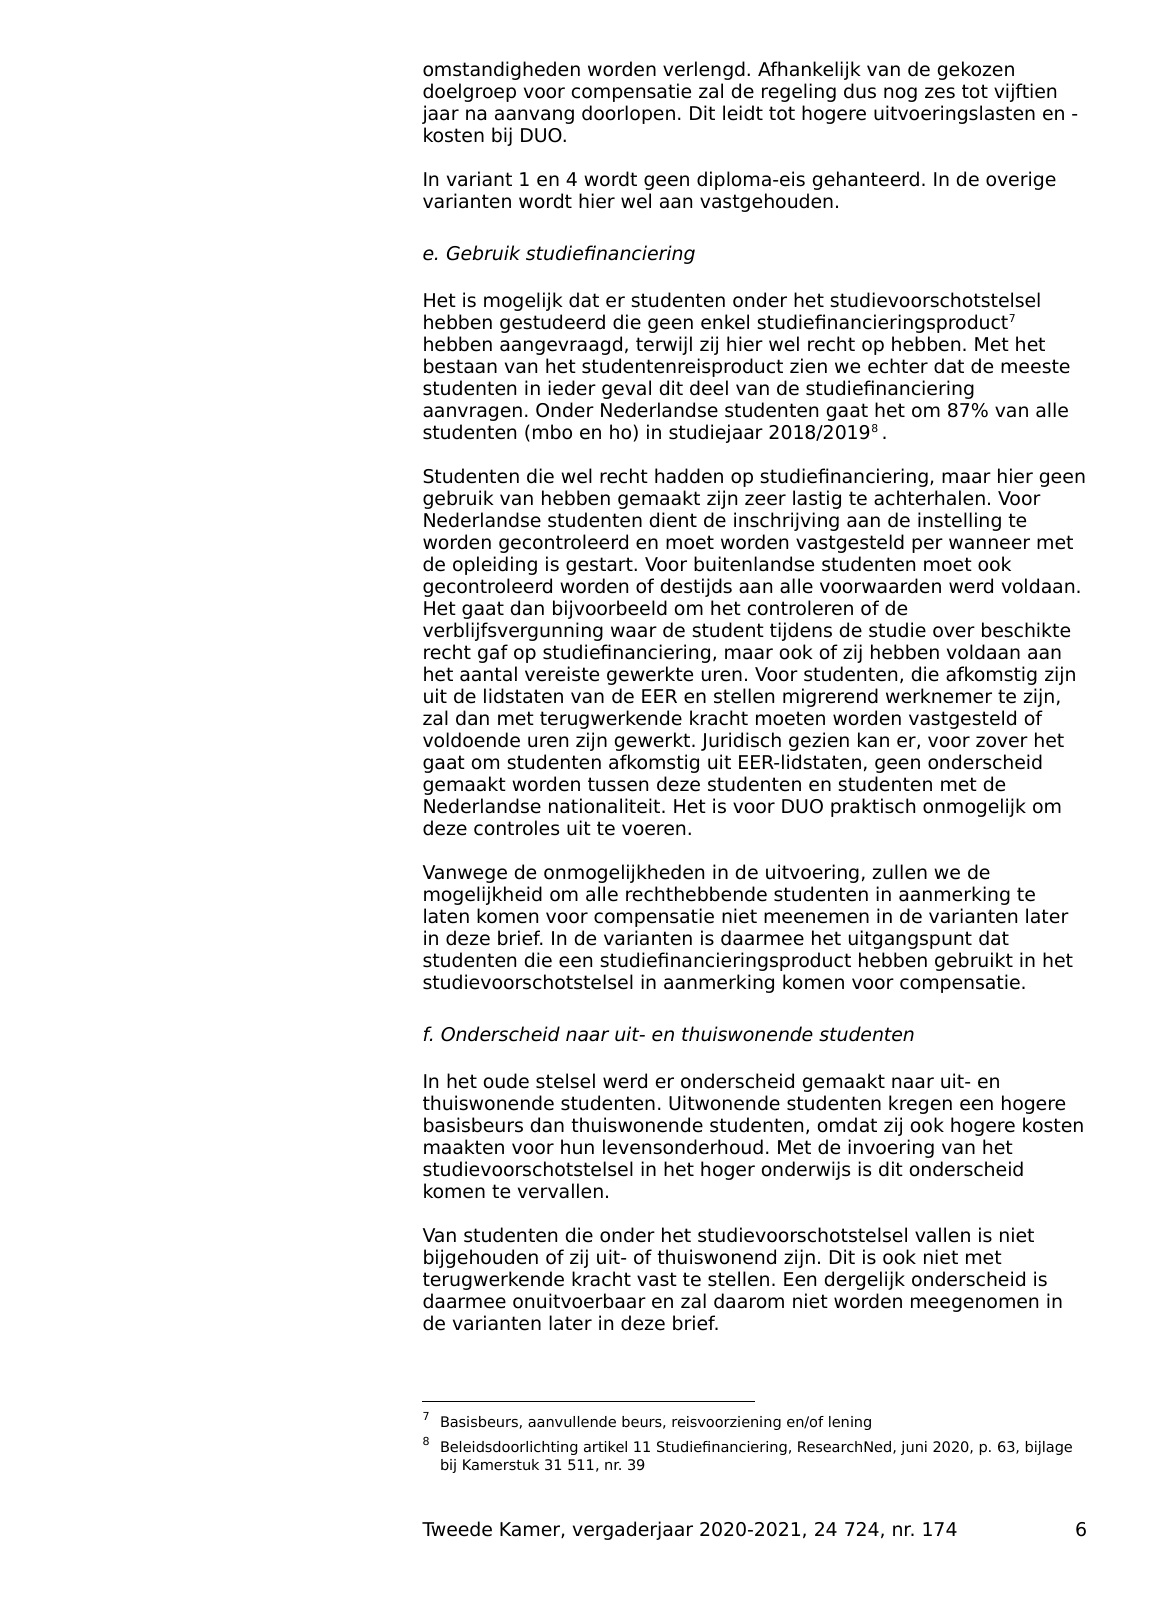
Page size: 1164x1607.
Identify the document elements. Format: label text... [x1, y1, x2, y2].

text In variant 1 en 4 wordt geen diploma-eis gehanteerd. In de overige varianten wordt hier wel aan vastgehouden. [422, 169, 1087, 213]
text Beleidsdoorlichting artikel 11 Studiefinanciering, ResearchNed, juni 2020, p. 63, bijlage bij Kamerstuk 31 511, nr. 39 [422, 1435, 1087, 1474]
text omstandigheden worden verlengd. Afhankelijk van de gekozen doelgroep voor compensatie zal de regeling dus nog zes tot vijftien jaar na aanvang doorlopen. Dit leidt tot hogere uitvoeringslasten en -kosten bij DUO. [422, 59, 1087, 147]
text In het oude stelsel werd er onderscheid gemaakt naar uit- en thuiswonende studenten. Uitwonende studenten kregen een hogere basisbeurs dan thuiswonende studenten, omdat zij ook hogere kosten maakten voor hun levensonderhoud. Met de invoering van het studievoorschotstelsel in het hoger onderwijs is dit onderscheid komen te vervallen. [422, 1071, 1087, 1203]
text Het is mogelijk dat er studenten onder het studievoorschotstelsel hebben gestudeerd die geen enkel studiefinancieringsproduct hebben aangevraagd, terwijl zij hier wel recht op hebben. Met het bestaan van het studentenreisproduct zien we echter dat de meeste studenten in ieder geval dit deel van de studiefinanciering aanvragen. Onder Nederlandse studenten gaat het om 87% van alle studenten (mbo en ho) in studiejaar 2018/2019. [422, 290, 1087, 444]
text Basisbeurs, aanvullende beurs, reisvoorziening en/of lening [422, 1410, 1087, 1432]
text Van studenten die onder het studievoorschotstelsel vallen is niet bijgehouden of zij uit- of thuiswonend zijn. Dit is ook niet met terugwerkende kracht vast te stellen. Een dergelijk onderscheid is daarmee onuitvoerbaar en zal daarom niet worden meegenomen in de varianten later in deze brief. [422, 1225, 1087, 1335]
subtitle e. Gebruik studiefinanciering [422, 243, 1087, 265]
text Vanwege de onmogelijkheden in de uitvoering, zullen we de mogelijkheid om alle rechthebbende studenten in aanmerking te laten komen voor compensatie niet meenemen in de varianten later in deze brief. In de varianten is daarmee het uitgangspunt dat studenten die een studiefinancieringsproduct hebben gebruikt in het studievoorschotstelsel in aanmerking komen voor compensatie. [422, 862, 1087, 994]
subtitle f. Onderscheid naar uit- en thuiswonende studenten [422, 1024, 1087, 1046]
text Studenten die wel recht hadden op studiefinanciering, maar hier geen gebruik van hebben gemaakt zijn zeer lastig te achterhalen. Voor Nederlandse studenten dient de inschrijving aan de instelling te worden gecontroleerd en moet worden vastgesteld per wanneer met de opleiding is gestart. Voor buitenlandse studenten moet ook gecontroleerd worden of destijds aan alle voorwaarden werd voldaan. Het gaat dan bijvoorbeeld om het controleren of de verblijfsvergunning waar de student tijdens de studie over beschikte recht gaf op studiefinanciering, maar ook of zij hebben voldaan aan het aantal vereiste gewerkte uren. Voor studenten, die afkomstig zijn uit de lidstaten van de EER en stellen migrerend werknemer te zijn, zal dan met terugwerkende kracht moeten worden vastgesteld of voldoende uren zijn gewerkt. Juridisch gezien kan er, voor zover het gaat om studenten afkomstig uit EER-lidstaten, geen onderscheid gemaakt worden tussen deze studenten en studenten met de Nederlandse nationaliteit. Het is voor DUO praktisch onmogelijk om deze controles uit te voeren. [422, 466, 1087, 840]
